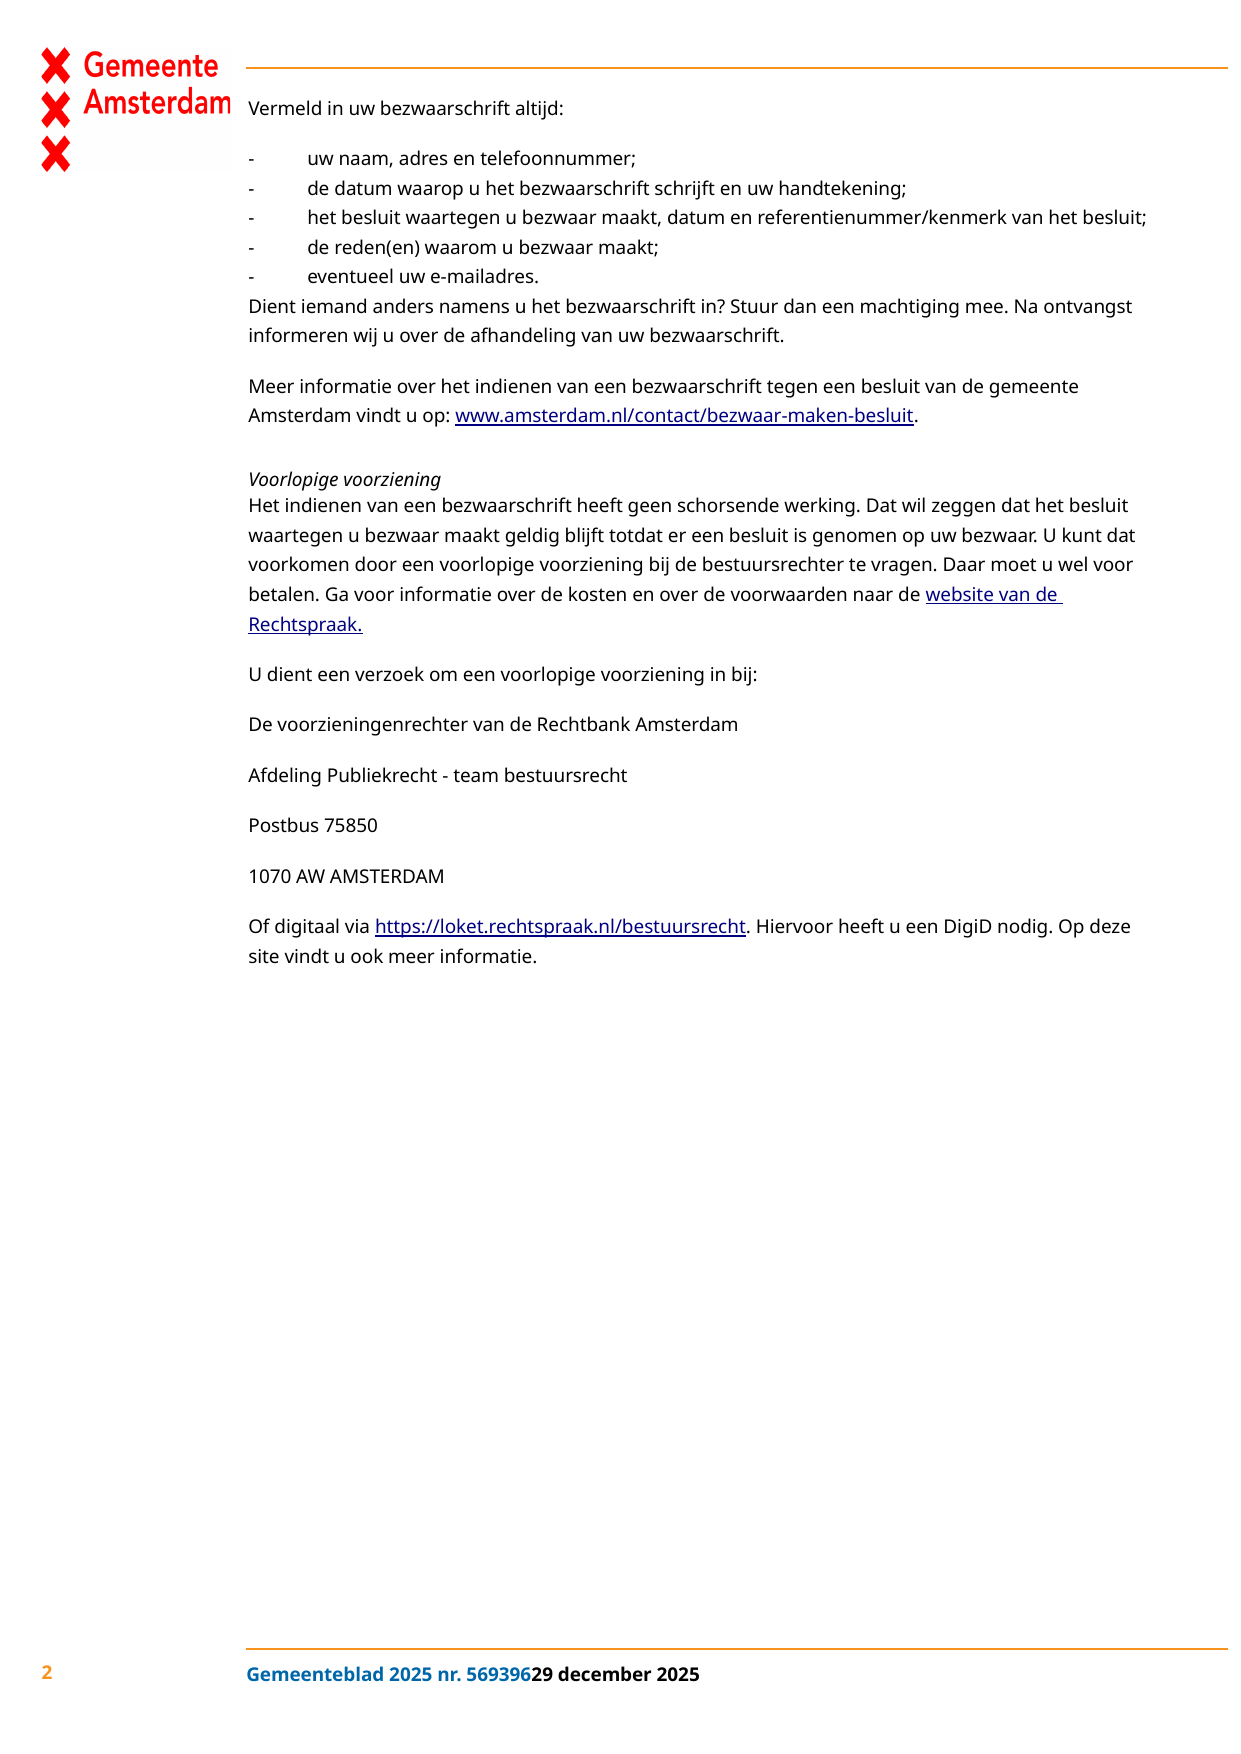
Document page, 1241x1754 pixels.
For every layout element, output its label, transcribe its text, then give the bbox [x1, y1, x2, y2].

text Postbus 75850 [248, 812, 1152, 838]
text Of digitaal via https://loket.rechtspraak.nl/bestuursrecht. Hiervoor heeft u een DigiD nodig. Op deze site vindt u ook meer informatie. [248, 913, 1152, 968]
list eventueel uw e-mailadres. [248, 263, 1152, 289]
text Voorlopige voorziening [248, 467, 1152, 492]
text Het indienen van een bezwaarschrift heeft geen schorsende werking. Dat wil zeggen dat het besluit waartegen u bezwaar maakt geldig blijft totdat er een besluit is genomen op uw bezwaar. U kunt dat voorkomen door een voorlopige voorziening bij de bestuursrechter te vragen. Daar moet u wel voor betalen. Ga voor informatie over de kosten en over de voorwaarden naar de website van de Rechtspraak. [248, 492, 1152, 636]
text De voorzieningenrechter van de Rechtbank Amsterdam [248, 712, 1152, 737]
list de datum waarop u het bezwaarschrift schrijft en uw handtekening; [248, 175, 1152, 201]
list uw naam, adres en telefoonnummer; [248, 145, 1152, 171]
text Dient iemand anders namens u het bezwaarschrift in? Stuur dan een machtiging mee. Na ontvangst informeren wij u over de afhandeling van uw bezwaarschrift. [248, 293, 1152, 348]
text Meer informatie over het indienen van een bezwaarschrift tegen een besluit van de gemeente Amsterdam vindt u op: www.amsterdam.nl/contact/bezwaar-maken-besluit. [248, 373, 1152, 428]
list het besluit waartegen u bezwaar maakt, datum en referentienummer/kenmerk van het besluit; [248, 204, 1152, 230]
text 1070 AW AMSTERDAM [248, 863, 1152, 888]
picture [41, 47, 231, 172]
text Afdeling Publiekrecht - team bestuursrecht [248, 762, 1152, 788]
text Vermeld in uw bezwaarschrift altijd: [248, 95, 1152, 121]
text U dient een verzoek om een voorlopige voorziening in bij: [248, 661, 1152, 687]
list de reden(en) waarom u bezwaar maakt; [248, 234, 1152, 260]
